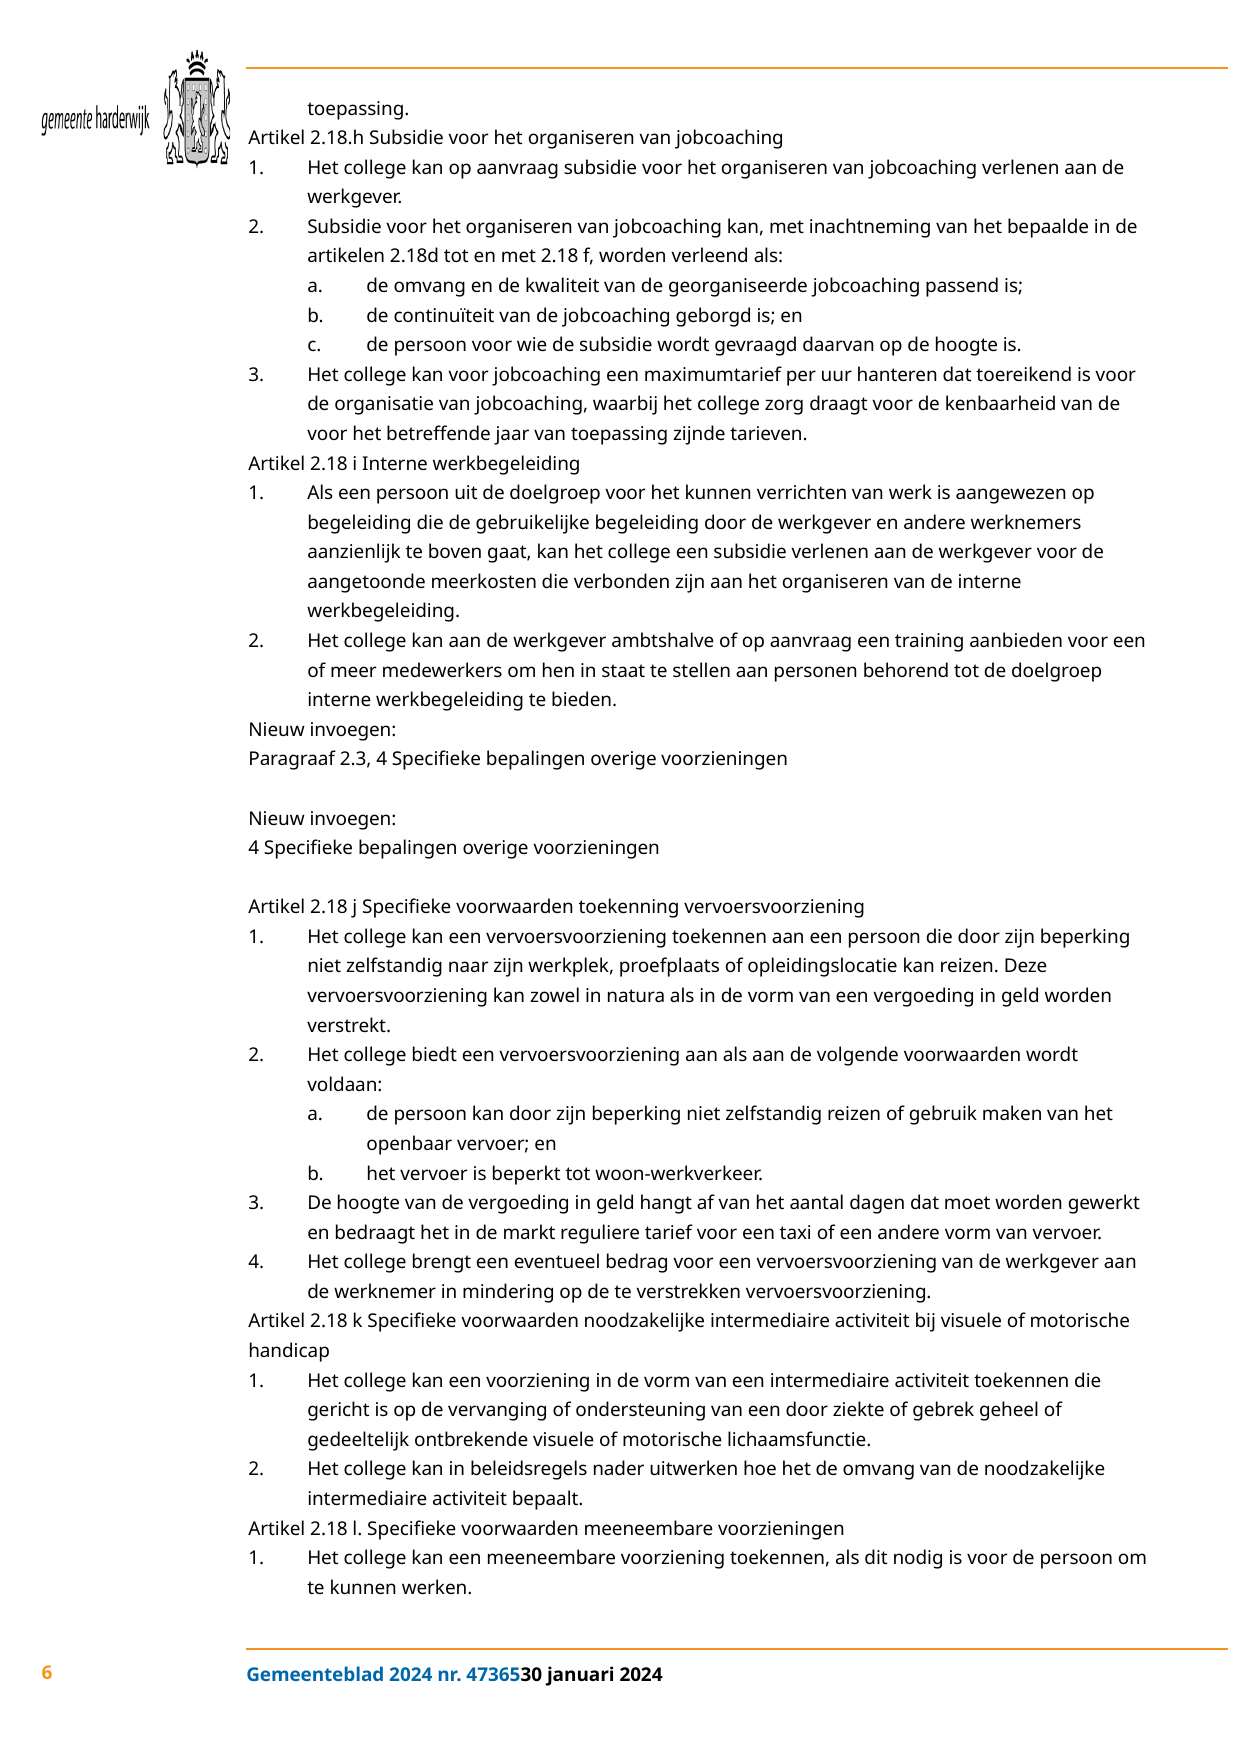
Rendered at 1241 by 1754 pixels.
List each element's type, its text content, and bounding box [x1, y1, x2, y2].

list Het college kan in beleidsregels nader uitwerken hoe het de omvang van de noodzakelijke intermediaire activiteit bepaalt. [248, 1456, 1152, 1511]
list Het college kan een vervoersvoorziening toekennen aan een persoon die door zijn beperking niet zelfstandig naar zijn werkplek, proefplaats of opleidingslocatie kan reizen. Deze vervoersvoorziening kan zowel in natura als in de vorm van een vergoeding in geld worden verstrekt. [248, 923, 1152, 1038]
list Het college kan op aanvraag subsidie voor het organiseren van jobcoaching verlenen aan de werkgever. [248, 154, 1152, 209]
list De hoogte van de vergoeding in geld hangt af van het aantal dagen dat moet worden gewerkt en bedraagt het in de markt reguliere tarief voor een taxi of een andere vorm van vervoer. [248, 1189, 1152, 1245]
list Het college kan een meeneembare voorziening toekennen, als dit nodig is voor de persoon om te kunnen werken. [248, 1544, 1152, 1600]
list Als een persoon uit de doelgroep voor het kunnen verrichten van werk is aangewezen op begeleiding die de gebruikelijke begeleiding door de werkgever en andere werknemers aanzienlijk te boven gaat, kan het college een subsidie verlenen aan de werkgever voor de aangetoonde meerkosten die verbonden zijn aan het organiseren van de interne werkbegeleiding. [248, 479, 1152, 623]
text Nieuw invoegen: [248, 805, 1152, 831]
text Nieuw invoegen: [248, 716, 1152, 742]
list de continuïteit van de jobcoaching geborgd is; en [307, 302, 1152, 328]
picture [41, 47, 231, 172]
list toepassing. [248, 95, 1152, 121]
list Het college kan aan de werkgever ambtshalve of op aanvraag een training aanbieden voor een of meer medewerkers om hen in staat te stellen aan personen behorend tot de doelgroep interne werkbegeleiding te bieden. [248, 627, 1152, 712]
text Paragraaf 2.3, 4 Specifieke bepalingen overige voorzieningen [248, 746, 1152, 771]
list Het college kan een voorziening in de vorm van een intermediaire activiteit toekennen die gericht is op de vervanging of ondersteuning van een door ziekte of gebrek geheel of gedeeltelijk ontbrekende visuele of motorische lichaamsfunctie. [248, 1367, 1152, 1452]
text Artikel 2.18 i Interne werkbegeleiding [248, 450, 1152, 476]
list Het college biedt een vervoersvoorziening aan als aan de volgende voorwaarden wordt voldaan: [248, 1041, 1152, 1097]
text Artikel 2.18 k Specifieke voorwaarden noodzakelijke intermediaire activiteit bij visuele of motorische handicap [248, 1308, 1152, 1363]
text 4 Specifieke bepalingen overige voorzieningen [248, 834, 1152, 860]
list de persoon kan door zijn beperking niet zelfstandig reizen of gebruik maken van het openbaar vervoer; en [307, 1101, 1152, 1156]
list Subsidie voor het organiseren van jobcoaching kan, met inachtneming van het bepaalde in de artikelen 2.18d tot en met 2.18 f, worden verleend als: [248, 213, 1152, 268]
text Artikel 2.18.h Subsidie voor het organiseren van jobcoaching [248, 124, 1152, 150]
list Het college kan voor jobcoaching een maximumtarief per uur hanteren dat toereikend is voor de organisatie van jobcoaching, waarbij het college zorg draagt voor de kenbaarheid van de voor het betreffende jaar van toepassing zijnde tarieven. [248, 361, 1152, 446]
text Artikel 2.18 j Specifieke voorwaarden toekenning vervoersvoorziening [248, 893, 1152, 919]
text Artikel 2.18 l. Specifieke voorwaarden meeneembare voorzieningen [248, 1515, 1152, 1541]
list Het college brengt een eventueel bedrag voor een vervoersvoorziening van de werkgever aan de werknemer in mindering op de te verstrekken vervoersvoorziening. [248, 1248, 1152, 1304]
list de persoon voor wie de subsidie wordt gevraagd daarvan op de hoogte is. [307, 331, 1152, 357]
list het vervoer is beperkt tot woon-werkverkeer. [307, 1160, 1152, 1186]
list de omvang en de kwaliteit van de georganiseerde jobcoaching passend is; [307, 272, 1152, 298]
